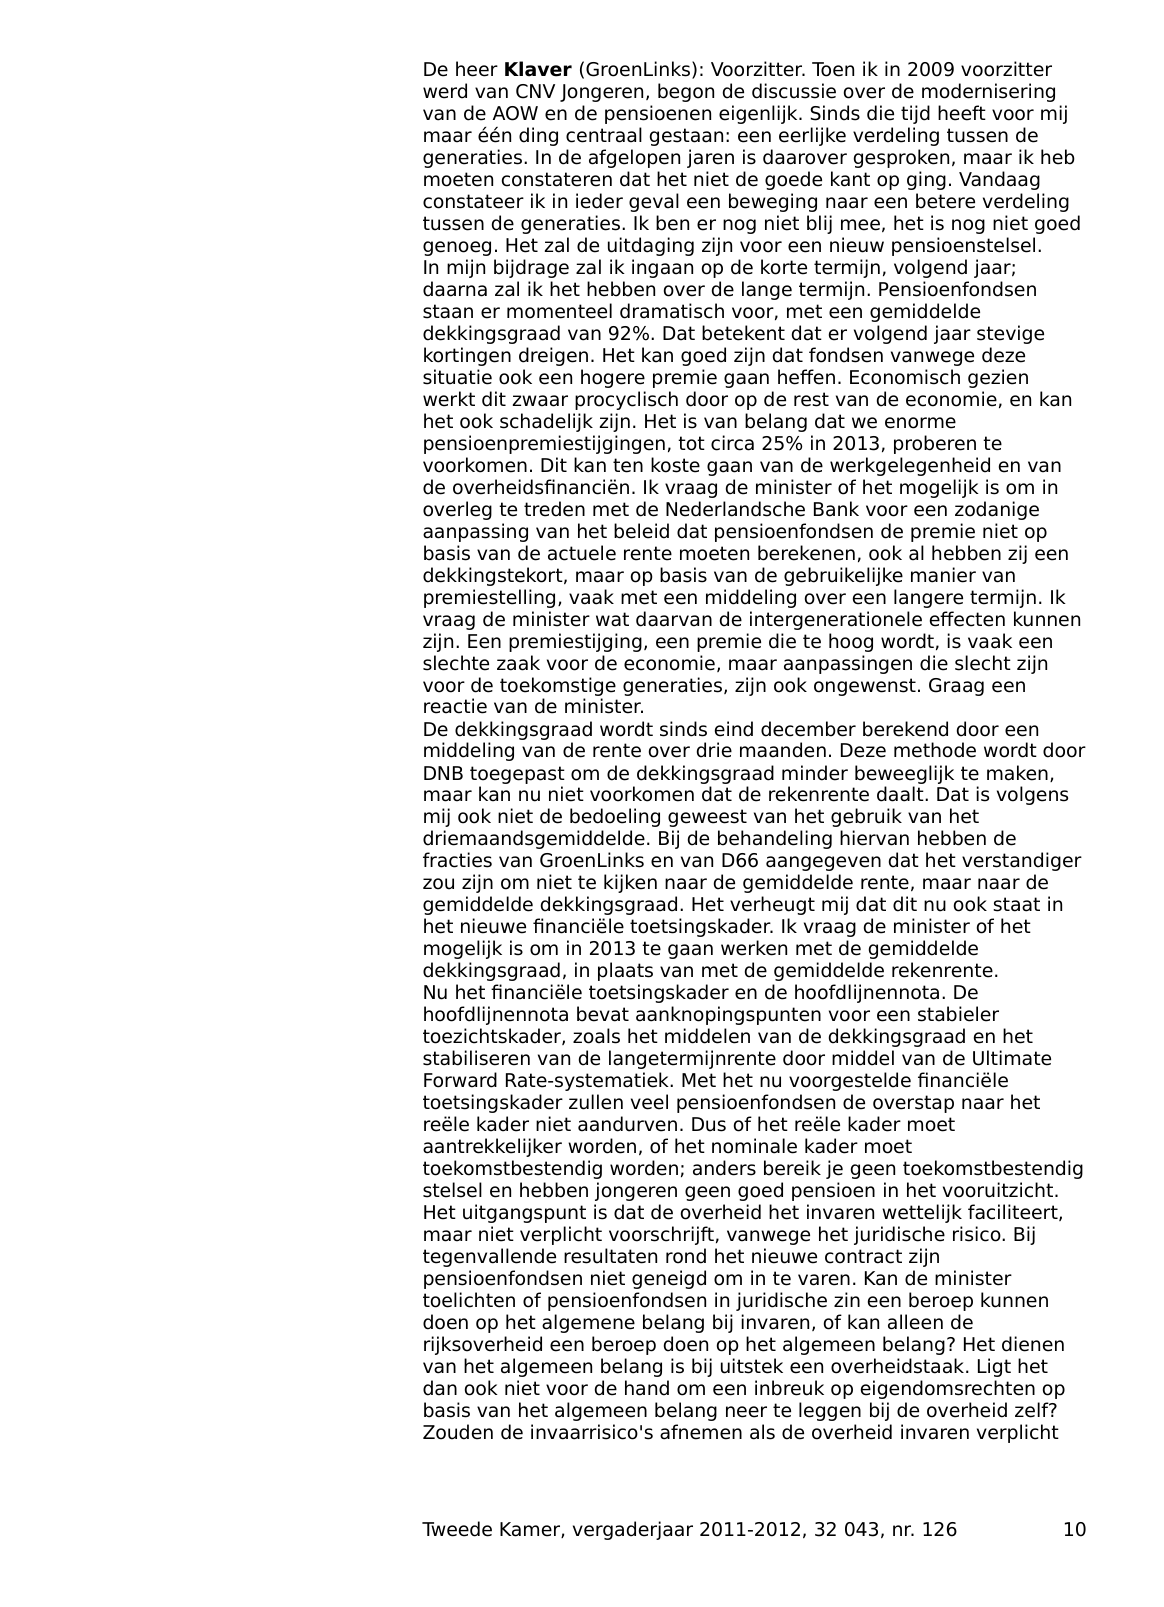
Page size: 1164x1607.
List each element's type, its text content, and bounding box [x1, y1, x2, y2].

text De heer Klaver (GroenLinks): Voorzitter. Toen ik in 2009 voorzitter werd van CNV Jongeren, begon de discussie over de modernisering van de AOW en de pensioenen eigenlijk. Sinds die tijd heeft voor mij maar één ding centraal gestaan: een eerlijke verdeling tussen de generaties. In de afgelopen jaren is daarover gesproken, maar ik heb moeten constateren dat het niet de goede kant op ging. Vandaag constateer ik in ieder geval een beweging naar een betere verdeling tussen de generaties. Ik ben er nog niet blij mee, het is nog niet goed genoeg. Het zal de uitdaging zijn voor een nieuw pensioenstelsel. [422, 59, 1087, 257]
text Nu het financiële toetsingskader en de hoofdlijnennota. De hoofdlijnennota bevat aanknopingspunten voor een stabieler toezichtskader, zoals het middelen van de dekkingsgraad en het stabiliseren van de langetermijnrente door middel van de Ultimate Forward Rate-systematiek. Met het nu voorgestelde financiële toetsingskader zullen veel pensioenfondsen de overstap naar het reële kader niet aandurven. Dus of het reële kader moet aantrekkelijker worden, of het nominale kader moet toekomstbestendig worden; anders bereik je geen toekomstbestendig stelsel en hebben jongeren geen goed pensioen in het vooruitzicht. Het uitgangspunt is dat de overheid het invaren wettelijk faciliteert, maar niet verplicht voorschrijft, vanwege het juridische risico. Bij tegenvallende resultaten rond het nieuwe contract zijn pensioenfondsen niet geneigd om in te varen. Kan de minister toelichten of pensioenfondsen in juridische zin een beroep kunnen doen op het algemene belang bij invaren, of kan alleen de rijksoverheid een beroep doen op het algemeen belang? Het dienen van het algemeen belang is bij uitstek een overheidstaak. Ligt het dan ook niet voor de hand om een inbreuk op eigendomsrechten op basis van het algemeen belang neer te leggen bij de overheid zelf? Zouden de invaarrisico's afnemen als de overheid invaren verplicht [422, 982, 1087, 1444]
text In mijn bijdrage zal ik ingaan op de korte termijn, volgend jaar; daarna zal ik het hebben over de lange termijn. Pensioenfondsen staan er momenteel dramatisch voor, met een gemiddelde dekkingsgraad van 92%. Dat betekent dat er volgend jaar stevige kortingen dreigen. Het kan goed zijn dat fondsen vanwege deze situatie ook een hogere premie gaan heffen. Economisch gezien werkt dit zwaar procyclisch door op de rest van de economie, en kan het ook schadelijk zijn. Het is van belang dat we enorme pensioenpremiestijgingen, tot circa 25% in 2013, proberen te voorkomen. Dit kan ten koste gaan van de werkgelegenheid en van de overheidsfinanciën. Ik vraag de minister of het mogelijk is om in overleg te treden met de Nederlandsche Bank voor een zodanige aanpassing van het beleid dat pensioenfondsen de premie niet op basis van de actuele rente moeten berekenen, ook al hebben zij een dekkingstekort, maar op basis van de gebruikelijke manier van premiestelling, vaak met een middeling over een langere termijn. Ik vraag de minister wat daarvan de intergenerationele effecten kunnen zijn. Een premiestijging, een premie die te hoog wordt, is vaak een slechte zaak voor de economie, maar aanpassingen die slecht zijn voor de toekomstige generaties, zijn ook ongewenst. Graag een reactie van de minister. [422, 257, 1087, 718]
text De dekkingsgraad wordt sinds eind december berekend door een middeling van de rente over drie maanden. Deze methode wordt door DNB toegepast om de dekkingsgraad minder beweeglijk te maken, maar kan nu niet voorkomen dat de rekenrente daalt. Dat is volgens mij ook niet de bedoeling geweest van het gebruik van het driemaandsgemiddelde. Bij de behandeling hiervan hebben de fracties van GroenLinks en van D66 aangegeven dat het verstandiger zou zijn om niet te kijken naar de gemiddelde rente, maar naar de gemiddelde dekkingsgraad. Het verheugt mij dat dit nu ook staat in het nieuwe financiële toetsingskader. Ik vraag de minister of het mogelijk is om in 2013 te gaan werken met de gemiddelde dekkingsgraad, in plaats van met de gemiddelde rekenrente. [422, 718, 1087, 982]
